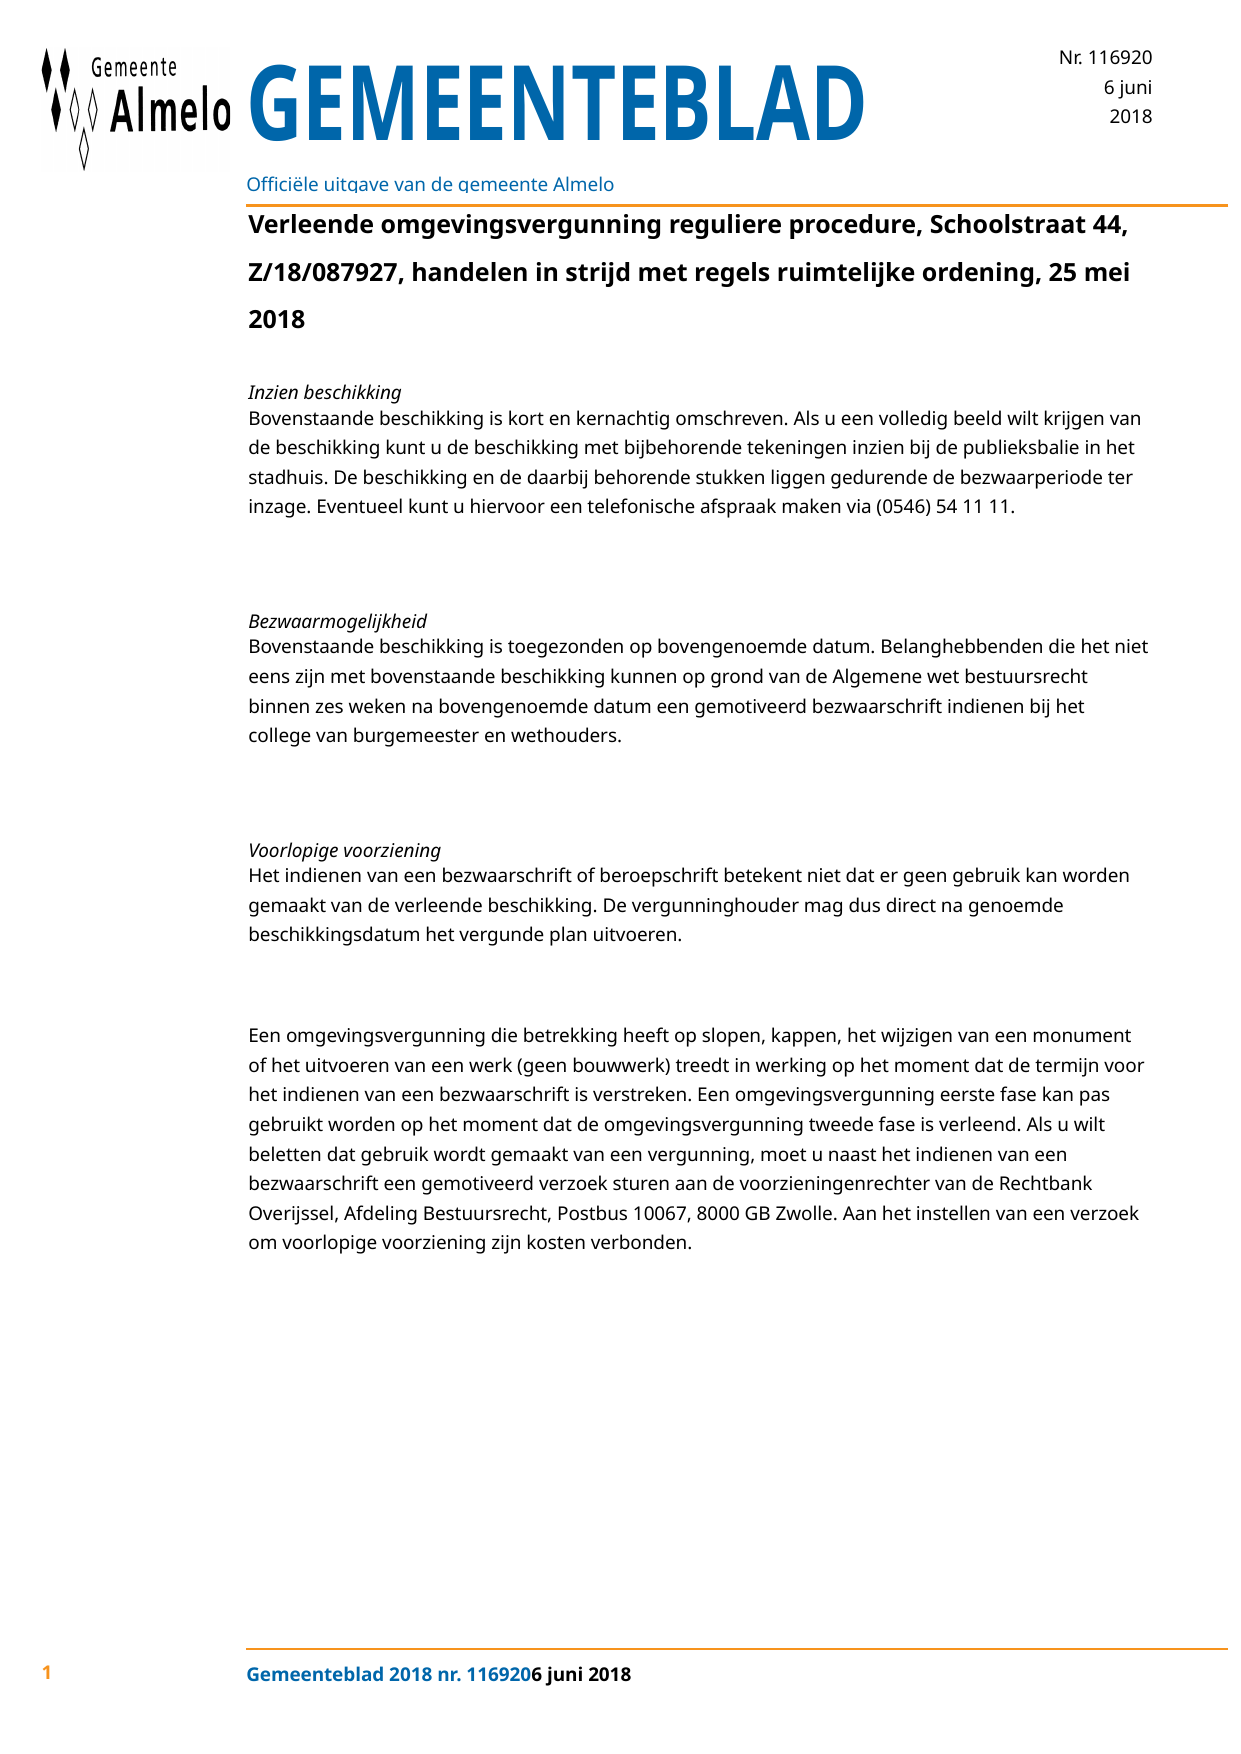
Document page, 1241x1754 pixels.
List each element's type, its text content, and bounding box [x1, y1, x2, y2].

picture [41, 47, 231, 172]
text Inzien beschikking [248, 379, 1152, 405]
text Bezwaarmogelijkheid [248, 608, 1152, 634]
text Voorlopige voorziening [248, 837, 1152, 862]
text Een omgevingsvergunning die betrekking heeft op slopen, kappen, het wijzigen van een monument of het uitvoeren van een werk (geen bouwwerk) treedt in werking op het moment dat de termijn voor het indienen van een bezwaarschrift is verstreken. Een omgevingsvergunning eerste fase kan pas gebruikt worden op het moment dat de omgevingsvergunning tweede fase is verleend. Als u wilt beletten dat gebruik wordt gemaakt van een vergunning, moet u naast het indienen van een bezwaarschrift een gemotiveerd verzoek sturen aan de voorzieningenrechter van de Rechtbank Overijssel, Afdeling Bestuursrecht, Postbus 10067, 8000 GB Zwolle. Aan het instellen van een verzoek om voorlopige voorziening zijn kosten verbonden. [248, 1022, 1152, 1255]
text Bovenstaande beschikking is kort en kernachtig omschreven. Als u een volledig beeld wilt krijgen van de beschikking kunt u de beschikking met bijbehorende tekeningen inzien bij de publieksbalie in het stadhuis. De beschikking en de daarbij behorende stukken liggen gedurende de bezwaarperiode ter inzage. Eventueel kunt u hiervoor een telefonische afspraak maken via (0546) 54 11 11. [248, 405, 1152, 519]
text Bovenstaande beschikking is toegezonden op bovengenoemde datum. Belanghebbenden die het niet eens zijn met bovenstaande beschikking kunnen op grond van de Algemene wet bestuursrecht binnen zes weken na bovengenoemde datum een gemotiveerd bezwaarschrift indienen bij het college van burgemeester en wethouders. [248, 634, 1152, 748]
text Verleende omgevingsvergunning reguliere procedure, Schoolstraat 44, Z/18/087927, handelen in strijd met regels ruimtelijke ordening, 25 mei 2018 [248, 207, 1152, 336]
text Het indienen van een bezwaarschrift of beroepschrift betekent niet dat er geen gebruik kan worden gemaakt van de verleende beschikking. De vergunninghouder mag dus direct na genoemde beschikkingsdatum het vergunde plan uitvoeren. [248, 862, 1152, 947]
